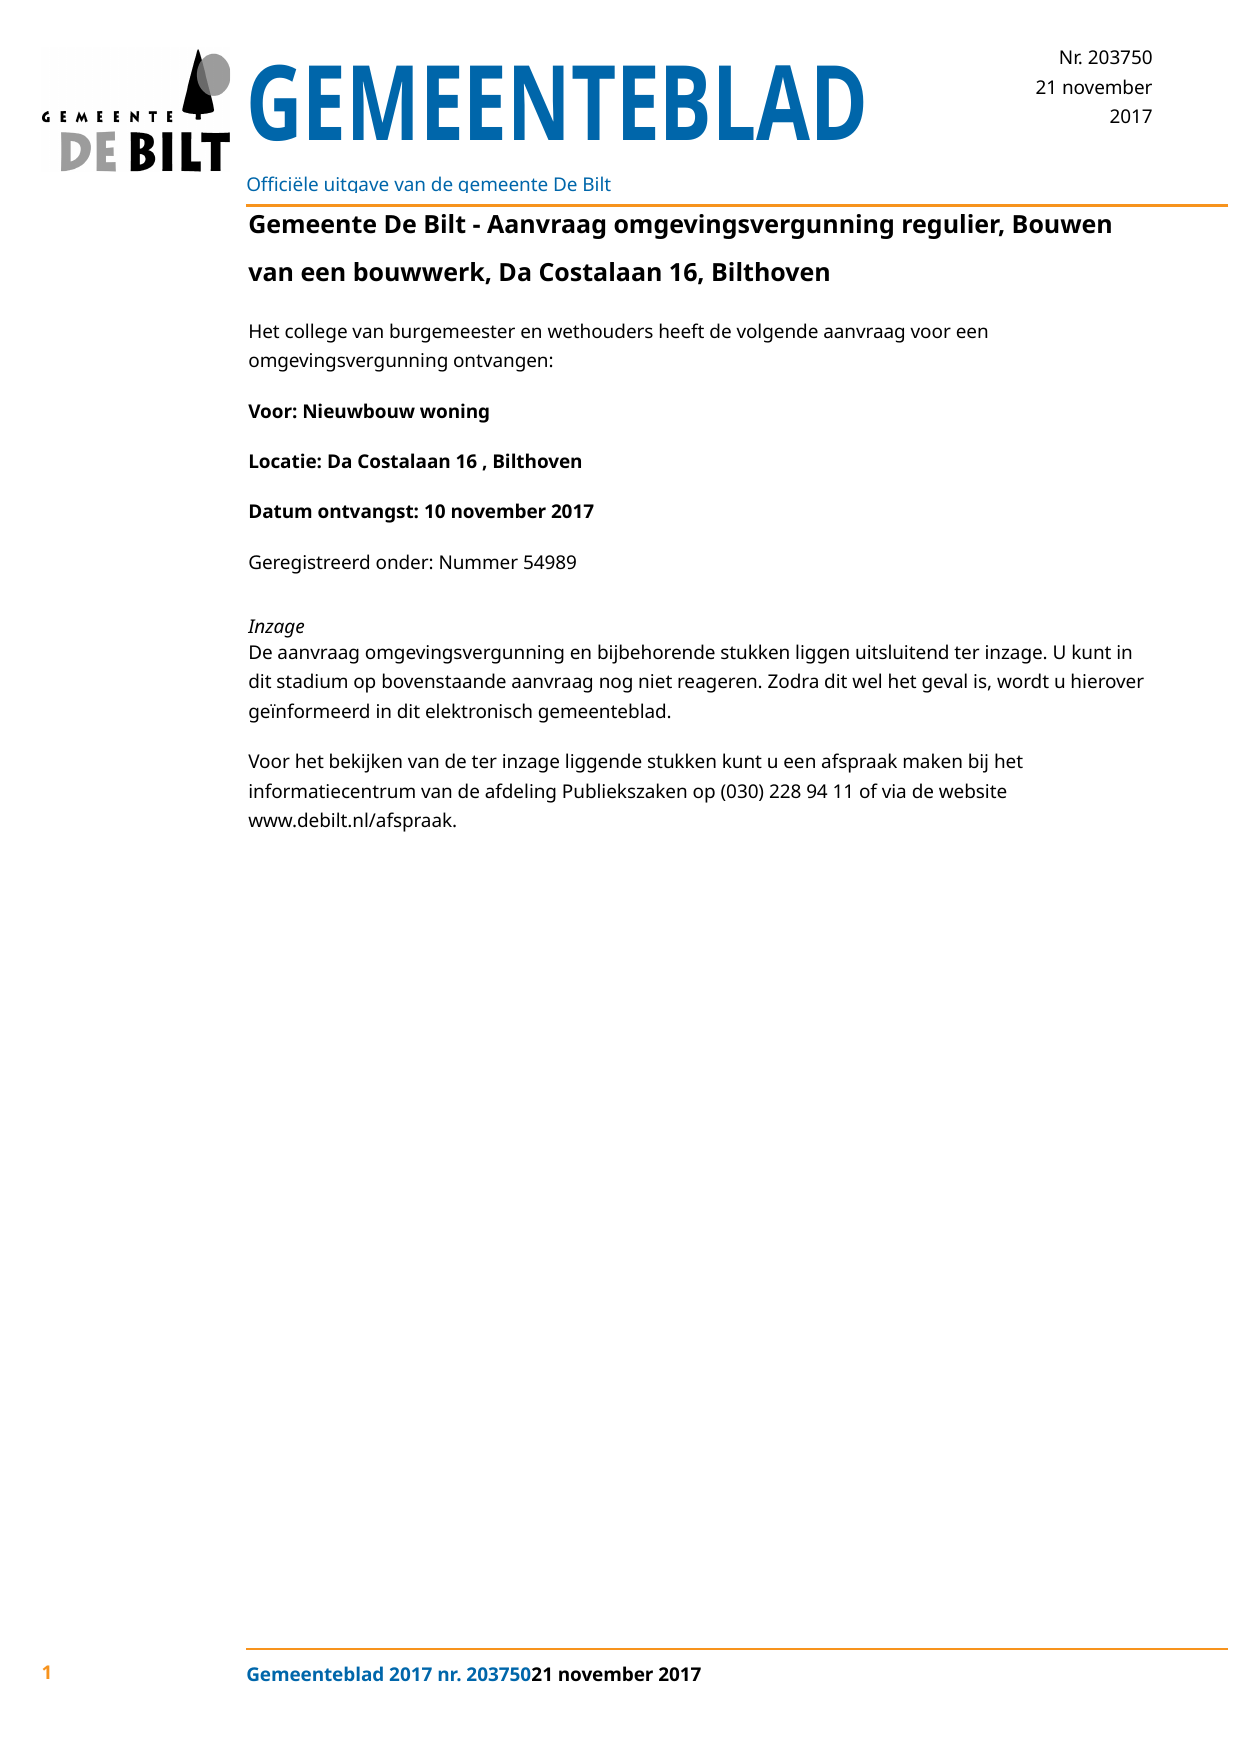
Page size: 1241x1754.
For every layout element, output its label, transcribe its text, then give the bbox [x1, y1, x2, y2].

text Gemeente De Bilt - Aanvraag omgevingsvergunning regulier, Bouwen van een bouwwerk, Da Costalaan 16, Bilthoven [248, 207, 1152, 288]
text Geregistreerd onder: Nummer 54989 [248, 549, 1152, 575]
picture [41, 47, 231, 172]
text Voor het bekijken van de ter inzage liggende stukken kunt u een afspraak maken bij het informatiecentrum van de afdeling Publiekszaken op (030) 228 94 11 of via de website www.debilt.nl/afspraak. [248, 748, 1152, 833]
text Datum ontvangst: 10 november 2017 [248, 499, 1152, 524]
text Het college van burgemeester en wethouders heeft de volgende aanvraag voor een omgevingsvergunning ontvangen: [248, 318, 1152, 373]
text Inzage [248, 613, 1152, 639]
text Locatie: Da Costalaan 16 , Bilthoven [248, 448, 1152, 474]
text Voor: Nieuwbouw woning [248, 398, 1152, 424]
text De aanvraag omgevingsvergunning en bijbehorende stukken liggen uitsluitend ter inzage. U kunt in dit stadium op bovenstaande aanvraag nog niet reageren. Zodra dit wel het geval is, wordt u hierover geïnformeerd in dit elektronisch gemeenteblad. [248, 639, 1152, 724]
